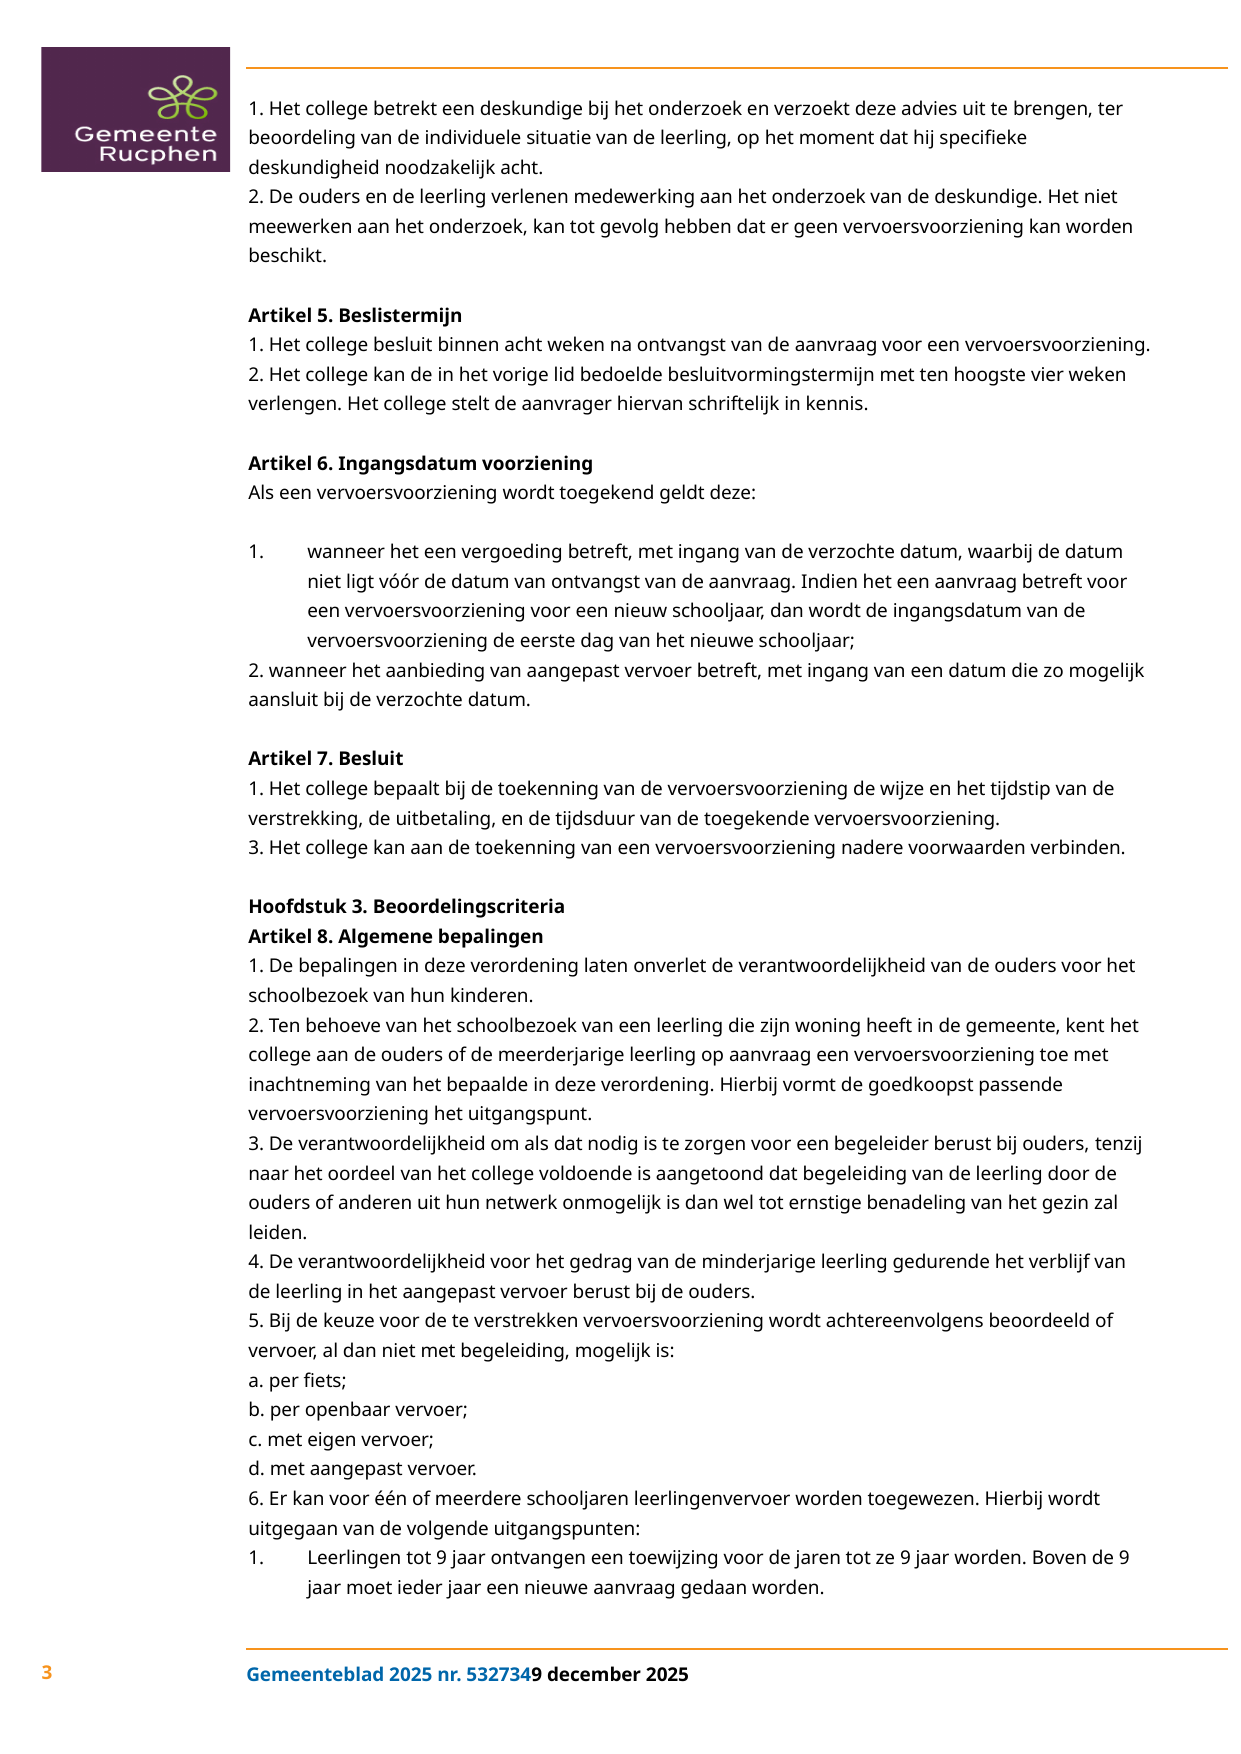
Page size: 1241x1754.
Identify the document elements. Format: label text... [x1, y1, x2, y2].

text 2. wanneer het aanbieding van aangepast vervoer betreft, met ingang van een datum die zo mogelijk aansluit bij de verzochte datum. [248, 657, 1152, 712]
text 1. De bepalingen in deze verordening laten onverlet de verantwoordelijkheid van de ouders voor het schoolbezoek van hun kinderen. [248, 953, 1152, 1008]
text Hoofdstuk 3. Beoordelingscriteria [248, 893, 1152, 919]
picture [41, 47, 231, 172]
text Artikel 7. Besluit [248, 746, 1152, 771]
text d. met aangepast vervoer. [248, 1456, 1152, 1481]
text 1. Het college besluit binnen acht weken na ontvangst van de aanvraag voor een vervoersvoorziening. [248, 331, 1152, 357]
text 3. De verantwoordelijkheid om als dat nodig is te zorgen voor een begeleider berust bij ouders, tenzij naar het oordeel van het college voldoende is aangetoond dat begeleiding van de leerling door de ouders of anderen uit hun netwerk onmogelijk is dan wel tot ernstige benadeling van het gezin zal leiden. [248, 1130, 1152, 1245]
text 2. Het college kan de in het vorige lid bedoelde besluitvormingstermijn met ten hoogste vier weken verlengen. Het college stelt de aanvrager hiervan schriftelijk in kennis. [248, 361, 1152, 416]
text 4. De verantwoordelijkheid voor het gedrag van de minderjarige leerling gedurende het verblijf van de leerling in het aangepast vervoer berust bij de ouders. [248, 1248, 1152, 1304]
list wanneer het een vergoeding betreft, met ingang van de verzochte datum, waarbij de datum niet ligt vóór de datum van ontvangst van de aanvraag. Indien het een aanvraag betreft voor een vervoersvoorziening voor een nieuw schooljaar, dan wordt de ingangsdatum van de vervoersvoorziening de eerste dag van het nieuwe schooljaar; [248, 538, 1152, 653]
text b. per openbaar vervoer; [248, 1396, 1152, 1422]
text Artikel 8. Algemene bepalingen [248, 923, 1152, 949]
text a. per fiets; [248, 1367, 1152, 1393]
text c. met eigen vervoer; [248, 1426, 1152, 1452]
list Leerlingen tot 9 jaar ontvangen een toewijzing voor de jaren tot ze 9 jaar worden. Boven de 9 jaar moet ieder jaar een nieuwe aanvraag gedaan worden. [248, 1544, 1152, 1600]
text 5. Bij de keuze voor de te verstrekken vervoersvoorziening wordt achtereenvolgens beoordeeld of vervoer, al dan niet met begeleiding, mogelijk is: [248, 1308, 1152, 1363]
text 3. Het college kan aan de toekenning van een vervoersvoorziening nadere voorwaarden verbinden. [248, 834, 1152, 860]
text Artikel 6. Ingangsdatum voorziening [248, 450, 1152, 476]
text Artikel 5. Beslistermijn [248, 302, 1152, 328]
text 1. Het college bepaalt bij de toekenning van de vervoersvoorziening de wijze en het tijdstip van de verstrekking, de uitbetaling, en de tijdsduur van de toegekende vervoersvoorziening. [248, 775, 1152, 831]
text 1. Het college betrekt een deskundige bij het onderzoek en verzoekt deze advies uit te brengen, ter beoordeling van de individuele situatie van de leerling, op het moment dat hij specifieke deskundigheid noodzakelijk acht. [248, 95, 1152, 180]
text 2. Ten behoeve van het schoolbezoek van een leerling die zijn woning heeft in de gemeente, kent het college aan de ouders of de meerderjarige leerling op aanvraag een vervoersvoorziening toe met inachtneming van het bepaalde in deze verordening. Hierbij vormt de goedkoopst passende vervoersvoorziening het uitgangspunt. [248, 1012, 1152, 1126]
text 2. De ouders en de leerling verlenen medewerking aan het onderzoek van de deskundige. Het niet meewerken aan het onderzoek, kan tot gevolg hebben dat er geen vervoersvoorziening kan worden beschikt. [248, 183, 1152, 268]
text 6. Er kan voor één of meerdere schooljaren leerlingenvervoer worden toegewezen. Hierbij wordt uitgegaan van de volgende uitgangspunten: [248, 1485, 1152, 1541]
text Als een vervoersvoorziening wordt toegekend geldt deze: [248, 479, 1152, 505]
